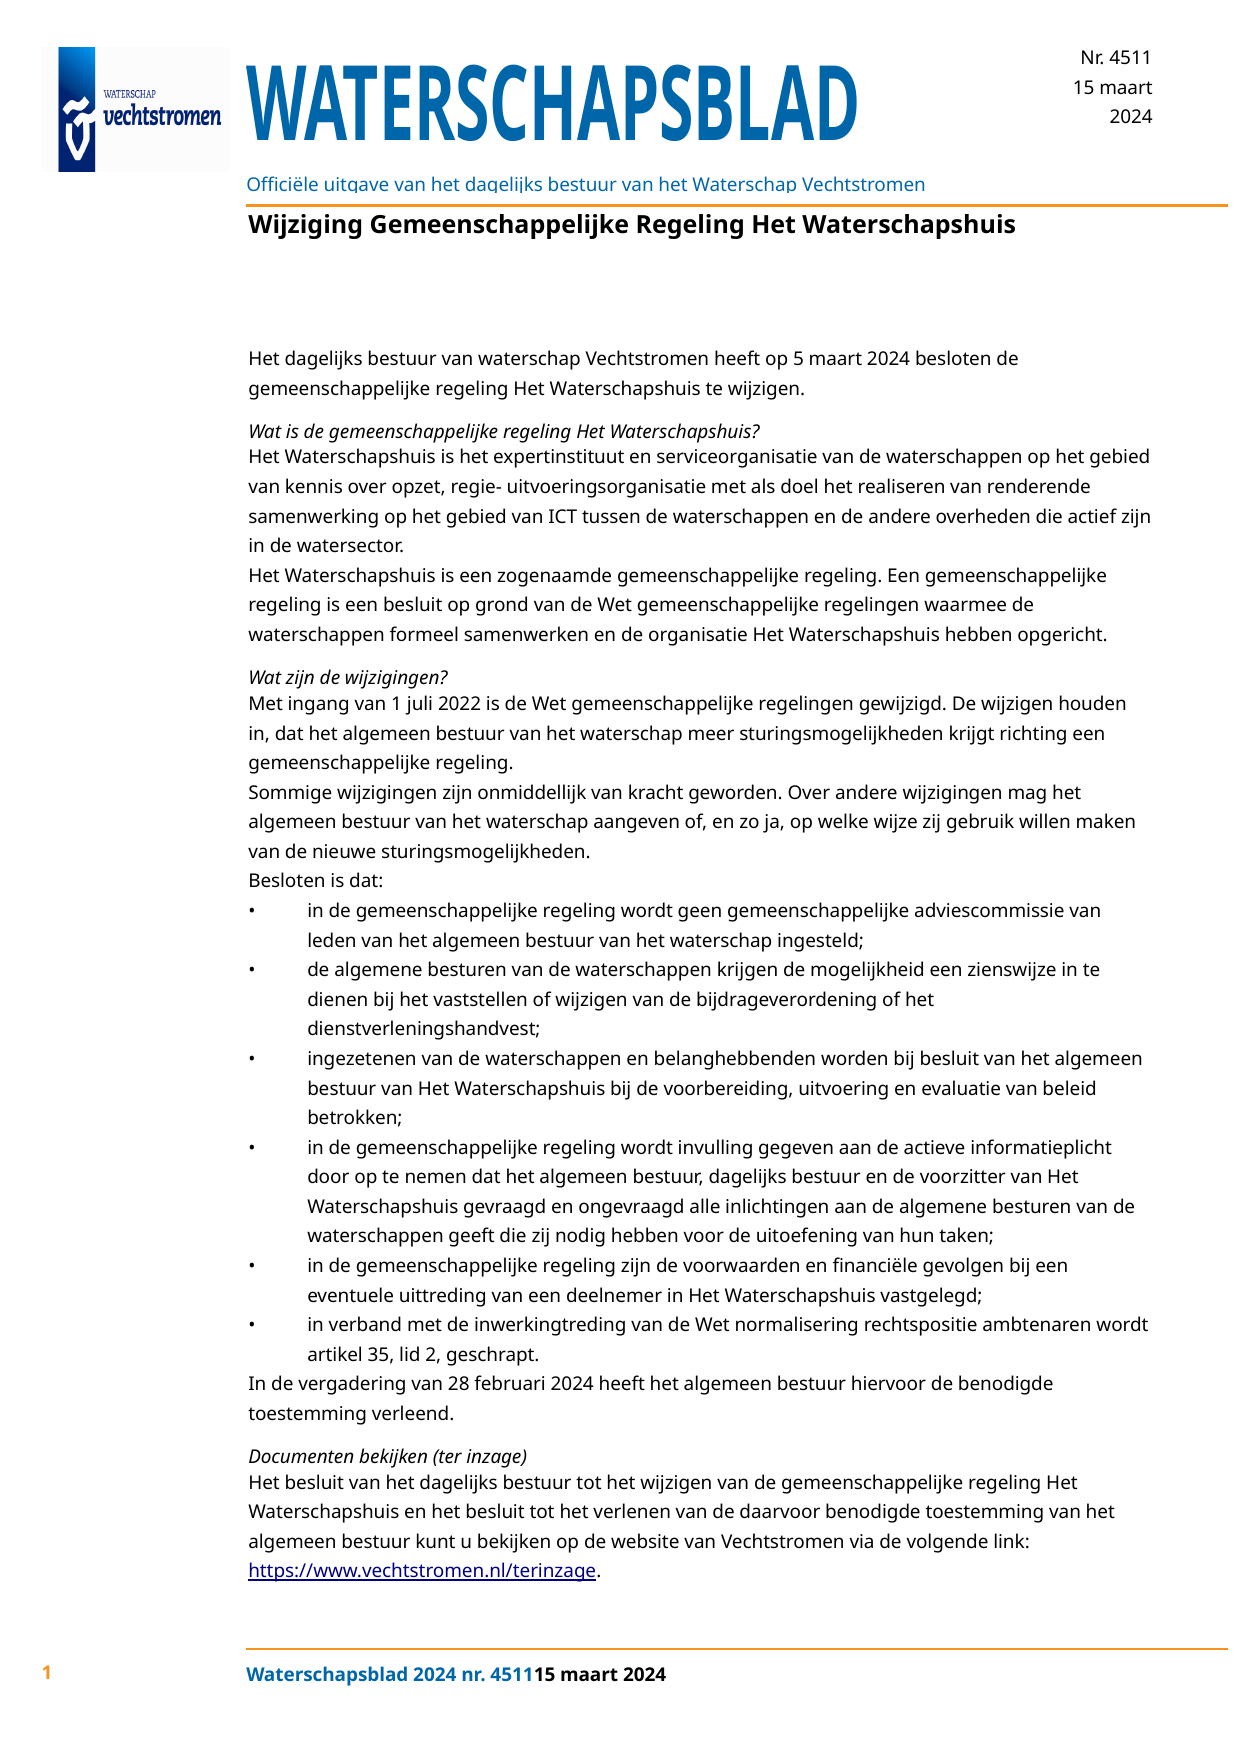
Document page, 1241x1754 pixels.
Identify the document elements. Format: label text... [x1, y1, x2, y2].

text Met ingang van 1 juli 2022 is de Wet gemeenschappelijke regelingen gewijzigd. De wijzigen houden in, dat het algemeen bestuur van het waterschap meer sturingsmogelijkheden krijgt richting een gemeenschappelijke regeling. [248, 690, 1152, 775]
text Wat is de gemeenschappelijke regeling Het Waterschapshuis? [248, 418, 1152, 444]
list in verband met de inwerkingtreding van de Wet normalisering rechtspositie ambtenaren wordt artikel 35, lid 2, geschrapt. [248, 1311, 1152, 1367]
list in de gemeenschappelijke regeling zijn de voorwaarden en financiële gevolgen bij een eventuele uittreding van een deelnemer in Het Waterschapshuis vastgelegd; [248, 1252, 1152, 1307]
list de algemene besturen van de waterschappen krijgen de mogelijkheid een zienswijze in te dienen bij het vaststellen of wijzigen van de bijdrageverordening of het dienstverleningshandvest; [248, 956, 1152, 1041]
text Documenten bekijken (ter inzage) [248, 1443, 1152, 1469]
list ingezetenen van de waterschappen en belanghebbenden worden bij besluit van het algemeen bestuur van Het Waterschapshuis bij de voorbereiding, uitvoering en evaluatie van beleid betrokken; [248, 1045, 1152, 1130]
picture [41, 47, 231, 172]
list in de gemeenschappelijke regeling wordt invulling gegeven aan de actieve informatieplicht door op te nemen dat het algemeen bestuur, dagelijks bestuur en de voorzitter van Het Waterschapshuis gevraagd en ongevraagd alle inlichtingen aan de algemene besturen van de waterschappen geeft die zij nodig hebben voor de uitoefening van hun taken; [248, 1134, 1152, 1248]
text Het Waterschapshuis is het expertinstituut en serviceorganisatie van de waterschappen op het gebied van kennis over opzet, regie- uitvoeringsorganisatie met als doel het realiseren van renderende samenwerking op het gebied van ICT tussen de waterschappen en de andere overheden die actief zijn in de watersector. [248, 444, 1152, 558]
text Het besluit van het dagelijks bestuur tot het wijzigen van de gemeenschappelijke regeling Het Waterschapshuis en het besluit tot het verlenen van de daarvoor benodigde toestemming van het algemeen bestuur kunt u bekijken op de website van Vechtstromen via de volgende link: https://www.vechtstromen.nl/terinzage. [248, 1469, 1152, 1583]
text Besloten is dat: [248, 868, 1152, 893]
text In de vergadering van 28 februari 2024 heeft het algemeen bestuur hiervoor de benodigde toestemming verleend. [248, 1371, 1152, 1426]
list in de gemeenschappelijke regeling wordt geen gemeenschappelijke adviescommissie van leden van het algemeen bestuur van het waterschap ingesteld; [248, 897, 1152, 952]
text Het dagelijks bestuur van waterschap Vechtstromen heeft op 5 maart 2024 besloten de gemeenschappelijke regeling Het Waterschapshuis te wijzigen. [248, 345, 1152, 401]
text Het Waterschapshuis is een zogenaamde gemeenschappelijke regeling. Een gemeenschappelijke regeling is een besluit op grond van de Wet gemeenschappelijke regelingen waarmee de waterschappen formeel samenwerken en de organisatie Het Waterschapshuis hebben opgericht. [248, 562, 1152, 647]
text Wijziging Gemeenschappelijke Regeling Het Waterschapshuis [248, 207, 1152, 241]
text Sommige wijzigingen zijn onmiddellijk van kracht geworden. Over andere wijzigingen mag het algemeen bestuur van het waterschap aangeven of, en zo ja, op welke wijze zij gebruik willen maken van de nieuwe sturingsmogelijkheden. [248, 779, 1152, 864]
text Wat zijn de wijzigingen? [248, 664, 1152, 690]
